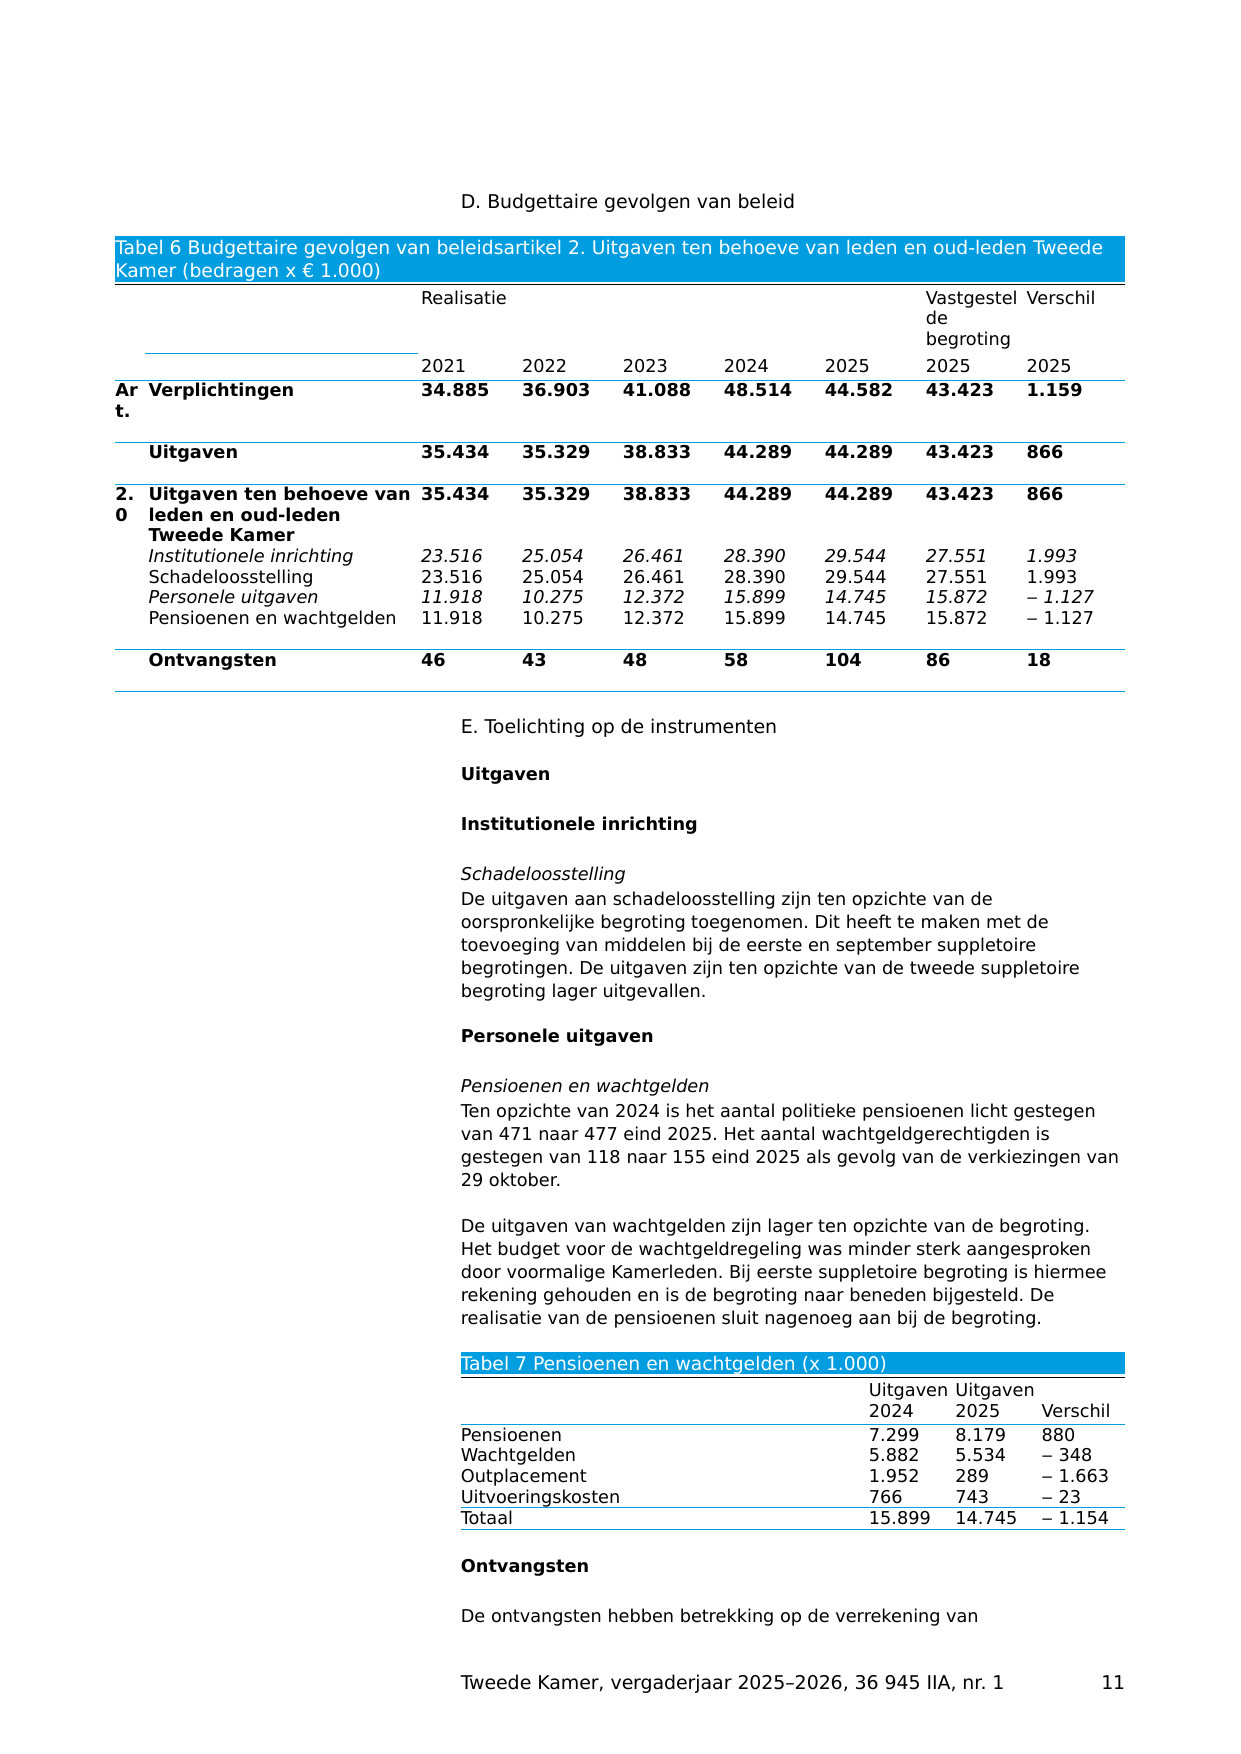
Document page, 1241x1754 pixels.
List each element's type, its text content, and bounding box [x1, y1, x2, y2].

table_cell [822, 629, 923, 649]
table_cell 29.544 [822, 546, 923, 567]
table_cell 35.329 [519, 485, 620, 546]
table_cell 43.423 [923, 443, 1023, 463]
table_cell 1.993 [1024, 546, 1125, 567]
table_cell ‒ 1.663 [1039, 1466, 1125, 1487]
table_cell 25.054 [519, 546, 620, 567]
table_cell [145, 463, 418, 484]
table_cell 1.993 [1024, 567, 1125, 587]
table_cell [1024, 670, 1125, 691]
text Ten opzichte van 2024 is het aantal politieke pensioenen licht gestegen van 471 naar 477 eind 2025. Het aantal wachtgeldgerechtigden is gestegen van 118 naar 155 eind 2025 als gevolg van de verkiezingen van 29 oktober. [461, 1099, 1125, 1191]
table_cell 46 [418, 650, 519, 670]
text De uitgaven van wachtgelden zijn lager ten opzichte van de begroting. Het budget voor de wachtgeldregeling was minder sterk aangesproken door voormalige Kamerleden. Bij eerste suppletoire begroting is hiermee rekening gehouden en is de begroting naar beneden bijgesteld. De realisatie van de pensioenen sluit nagenoeg aan bij de begroting. [461, 1214, 1125, 1329]
table_cell Outplacement [461, 1466, 866, 1487]
table_cell 7.299 [866, 1425, 952, 1445]
table_cell 43.423 [923, 485, 1023, 546]
table_cell 15.872 [923, 608, 1023, 628]
table_cell 28.390 [721, 567, 822, 587]
title D. Budgettaire gevolgen van beleid [461, 191, 1125, 213]
table_cell [418, 670, 519, 691]
table_cell [620, 629, 721, 649]
table_cell [519, 670, 620, 691]
table_cell [721, 670, 822, 691]
table_cell [721, 421, 822, 442]
table_cell [923, 463, 1023, 484]
table_cell ‒ 348 [1039, 1445, 1125, 1466]
table_cell 44.289 [822, 485, 923, 546]
table_cell [418, 629, 519, 649]
table_cell 35.434 [418, 443, 519, 463]
table_cell [721, 629, 822, 649]
text Uitgaven [461, 762, 1125, 785]
text De ontvangsten hebben betrekking op de verrekening van [461, 1604, 1125, 1627]
table_cell 48 [620, 650, 721, 670]
table_cell [145, 285, 418, 352]
table_cell [115, 353, 145, 379]
table_cell [115, 443, 145, 463]
table_cell [115, 546, 145, 567]
table_cell 35.434 [418, 485, 519, 546]
table_cell Pensioenen en wachtgelden [145, 608, 418, 628]
table_cell 29.544 [822, 567, 923, 587]
table_cell 15.899 [721, 608, 822, 628]
table_cell 23.516 [418, 546, 519, 567]
table_cell [115, 650, 145, 670]
table_cell [822, 463, 923, 484]
table_cell [1024, 463, 1125, 484]
table_cell [519, 629, 620, 649]
table_cell 289 [952, 1466, 1038, 1487]
table_cell 44.289 [721, 485, 822, 546]
table_cell [145, 629, 418, 649]
table_cell [519, 463, 620, 484]
table_cell [115, 421, 145, 442]
table_cell [115, 670, 145, 691]
table_cell Uitgaven 2025 [952, 1378, 1038, 1424]
table_cell 48.514 [721, 381, 822, 421]
text Pensioenen en wachtgelden [461, 1074, 1125, 1097]
table_cell [115, 587, 145, 608]
table_cell 12.372 [620, 587, 721, 608]
table_cell [461, 1378, 866, 1424]
table_cell 58 [721, 650, 822, 670]
table_cell Verschil [1039, 1378, 1125, 1424]
table_cell 28.390 [721, 546, 822, 567]
table_cell 11.918 [418, 587, 519, 608]
table_cell 766 [866, 1487, 952, 1507]
table_cell 44.582 [822, 381, 923, 421]
table_cell 2021 [418, 353, 519, 379]
table_cell ‒ 1.127 [1024, 608, 1125, 628]
table_cell [1024, 629, 1125, 649]
table_cell 15.899 [721, 587, 822, 608]
table_cell Vastgestelde begroting [923, 285, 1023, 352]
table_cell 866 [1024, 485, 1125, 546]
text Personele uitgaven [461, 1024, 1125, 1047]
table_cell 44.289 [721, 443, 822, 463]
table_cell [115, 608, 145, 628]
table_cell 14.745 [952, 1508, 1038, 1528]
table_cell Uitgaven [145, 443, 418, 463]
table_cell [519, 421, 620, 442]
table_cell 41.088 [620, 381, 721, 421]
table_cell 5.534 [952, 1445, 1038, 1466]
table_cell Totaal [461, 1508, 866, 1528]
table_cell 1.159 [1024, 381, 1125, 421]
table_cell 2025 [822, 353, 923, 379]
text Institutionele inrichting [461, 812, 1125, 835]
table_cell 25.054 [519, 567, 620, 587]
table_cell 26.461 [620, 567, 721, 587]
table_cell Pensioenen [461, 1425, 866, 1445]
table_cell Uitvoeringskosten [461, 1487, 866, 1507]
table_cell [923, 421, 1023, 442]
table_cell [620, 421, 721, 442]
table_cell [1024, 421, 1125, 442]
table_cell 18 [1024, 650, 1125, 670]
table_cell 8.179 [952, 1425, 1038, 1445]
table_cell 43.423 [923, 381, 1023, 421]
table_cell ‒ 1.127 [1024, 587, 1125, 608]
table_cell [923, 670, 1023, 691]
table_cell Uitgaven ten behoeve van leden en oud-leden Tweede Kamer [145, 485, 418, 546]
table_cell 2025 [1024, 353, 1125, 379]
table_cell Ontvangsten [145, 650, 418, 670]
table_cell 2.0 [115, 485, 145, 546]
table_cell 14.745 [822, 608, 923, 628]
table_cell Wachtgelden [461, 1445, 866, 1466]
table_cell [620, 670, 721, 691]
table_cell 26.461 [620, 546, 721, 567]
table_cell ‒ 23 [1039, 1487, 1125, 1507]
table_cell 2025 [923, 353, 1023, 379]
table_cell 86 [923, 650, 1023, 670]
table_cell 866 [1024, 443, 1125, 463]
title E. Toelichting op de instrumenten [461, 716, 1125, 738]
table_cell 11.918 [418, 608, 519, 628]
table_cell 15.899 [866, 1508, 952, 1528]
table_cell 27.551 [923, 567, 1023, 587]
table_cell 2023 [620, 353, 721, 379]
table_cell 34.885 [418, 381, 519, 421]
table_cell [418, 463, 519, 484]
table_cell 36.903 [519, 381, 620, 421]
table_cell [145, 421, 418, 442]
text De uitgaven aan schadeloosstelling zijn ten opzichte van de oorspronkelijke begroting toegenomen. Dit heeft te maken met de toevoeging van middelen bij de eerste en september suppletoire begrotingen. De uitgaven zijn ten opzichte van de tweede suppletoire begroting lager uitgevallen. [461, 887, 1125, 1002]
table_cell [115, 285, 145, 352]
table_cell ‒ 1.154 [1039, 1508, 1125, 1528]
text Schadeloosstelling [461, 862, 1125, 885]
table_cell [418, 421, 519, 442]
table_cell [822, 670, 923, 691]
table_cell 743 [952, 1487, 1038, 1507]
table_cell 5.882 [866, 1445, 952, 1466]
table_cell Schadeloosstelling [145, 567, 418, 587]
table_cell 38.833 [620, 443, 721, 463]
text Ontvangsten [461, 1554, 1125, 1577]
table_cell [115, 463, 145, 484]
table_cell [145, 670, 418, 691]
table_cell 15.872 [923, 587, 1023, 608]
table_cell 12.372 [620, 608, 721, 628]
table_cell Personele uitgaven [145, 587, 418, 608]
table_cell Art. [115, 381, 145, 421]
table_cell Institutionele inrichting [145, 546, 418, 567]
table_cell 10.275 [519, 587, 620, 608]
table_cell [822, 421, 923, 442]
table_cell Realisatie [418, 285, 923, 352]
table_cell [620, 463, 721, 484]
table_cell [721, 463, 822, 484]
table_cell 1.952 [866, 1466, 952, 1487]
table_cell Verplichtingen [145, 381, 418, 421]
table_cell 27.551 [923, 546, 1023, 567]
table_cell 44.289 [822, 443, 923, 463]
table_cell 10.275 [519, 608, 620, 628]
table_cell 14.745 [822, 587, 923, 608]
table_cell 880 [1039, 1425, 1125, 1445]
table_cell [115, 567, 145, 587]
table_cell 104 [822, 650, 923, 670]
table_cell 23.516 [418, 567, 519, 587]
table_cell 38.833 [620, 485, 721, 546]
table_cell [923, 629, 1023, 649]
table_cell [145, 354, 418, 379]
table_cell Uitgaven 2024 [866, 1378, 952, 1424]
table_cell 2022 [519, 353, 620, 379]
table_cell [115, 629, 145, 649]
table_cell 35.329 [519, 443, 620, 463]
table_cell 2024 [721, 353, 822, 379]
table_cell 43 [519, 650, 620, 670]
table_cell Verschil [1024, 285, 1125, 352]
